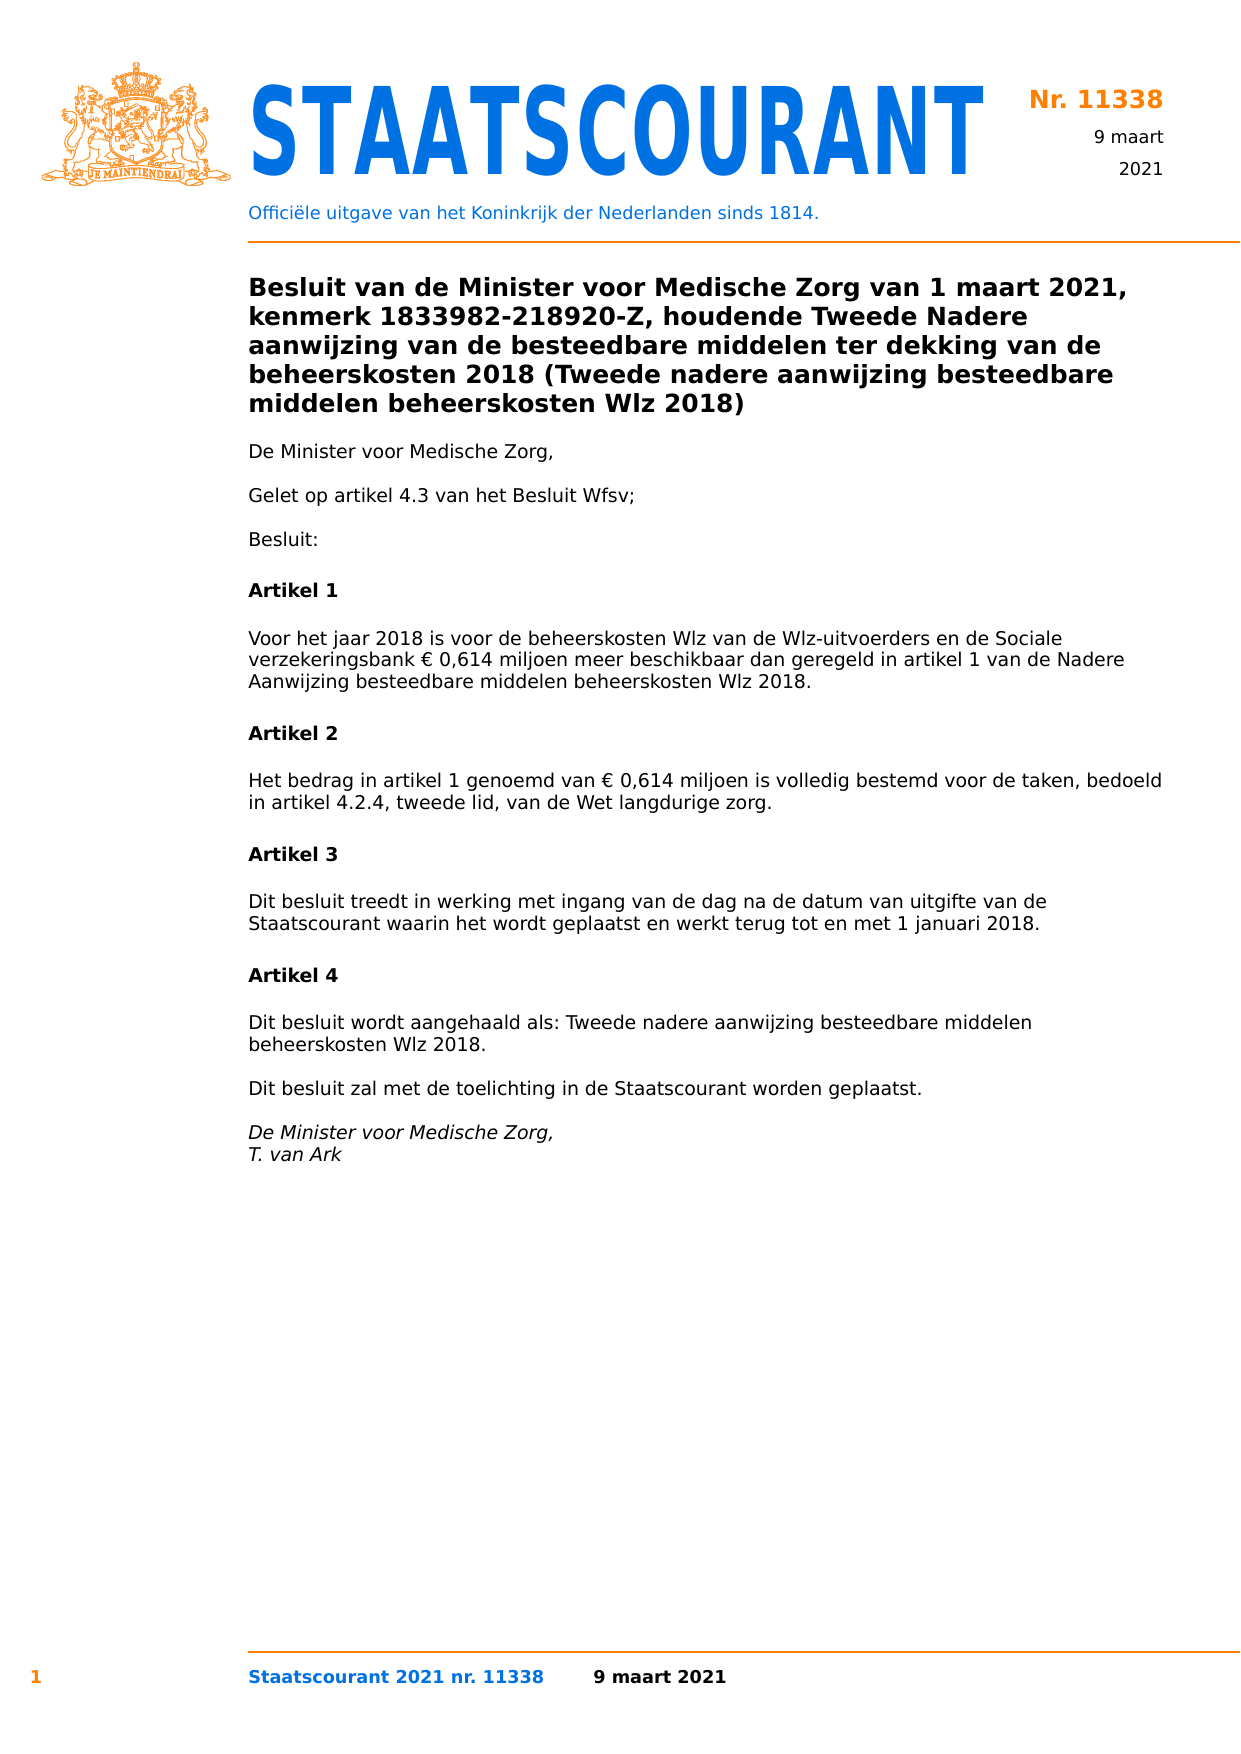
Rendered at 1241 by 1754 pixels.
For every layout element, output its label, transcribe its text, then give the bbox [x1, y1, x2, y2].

subtitle Besluit van de Minister voor Medische Zorg van 1 maart 2021, kenmerk 1833982-218920-Z, houdende Tweede Nadere aanwijzing van de besteedbare middelen ter dekking van de beheerskosten 2018 (Tweede nadere aanwijzing besteedbare middelen beheerskosten Wlz 2018) [248, 273, 1163, 419]
text De Minister voor Medische Zorg, T. van Ark [248, 1122, 1163, 1166]
text Gelet op artikel 4.3 van het Besluit Wfsv; [248, 484, 1163, 507]
table_cell Officiële uitgave van het Koninkrijk der Nederlanden sinds 1814. [248, 203, 1240, 241]
text Dit besluit zal met de toelichting in de Staatscourant worden geplaatst. [248, 1078, 1163, 1100]
subtitle Artikel 4 [248, 965, 1163, 987]
text Voor het jaar 2018 is voor de beheerskosten Wlz van de Wlz-uitvoerders en de Sociale verzekeringsbank € 0,614 miljoen meer beschikbaar dan geregeld in artikel 1 van de Nadere Aanwijzing besteedbare middelen beheerskosten Wlz 2018. [248, 627, 1163, 693]
text De Minister voor Medische Zorg, [248, 441, 1163, 463]
table_cell 9 maart [998, 121, 1240, 153]
text Dit besluit treedt in werking met ingang van de dag na de datum van uitgifte van de Staatscourant waarin het wordt geplaatst en werkt terug tot en met 1 januari 2018. [248, 891, 1163, 935]
text Het bedrag in artikel 1 genoemd van € 0,614 miljoen is volledig bestemd voor de taken, bedoeld in artikel 4.2.4, tweede lid, van de Wet langdurige zorg. [248, 770, 1163, 814]
table_header STAATSCOURANT [248, 62, 998, 203]
text Besluit: [248, 528, 1163, 550]
table_header Nr. 11338 [998, 62, 1240, 121]
table_header [25, 62, 248, 241]
text Dit besluit wordt aangehaald als: Tweede nadere aanwijzing besteedbare middelen beheerskosten Wlz 2018. [248, 1012, 1163, 1056]
subtitle Artikel 3 [248, 844, 1163, 866]
subtitle Artikel 1 [248, 580, 1163, 602]
subtitle Artikel 2 [248, 723, 1163, 745]
picture [41, 62, 231, 186]
table_cell 2021 [998, 153, 1240, 203]
